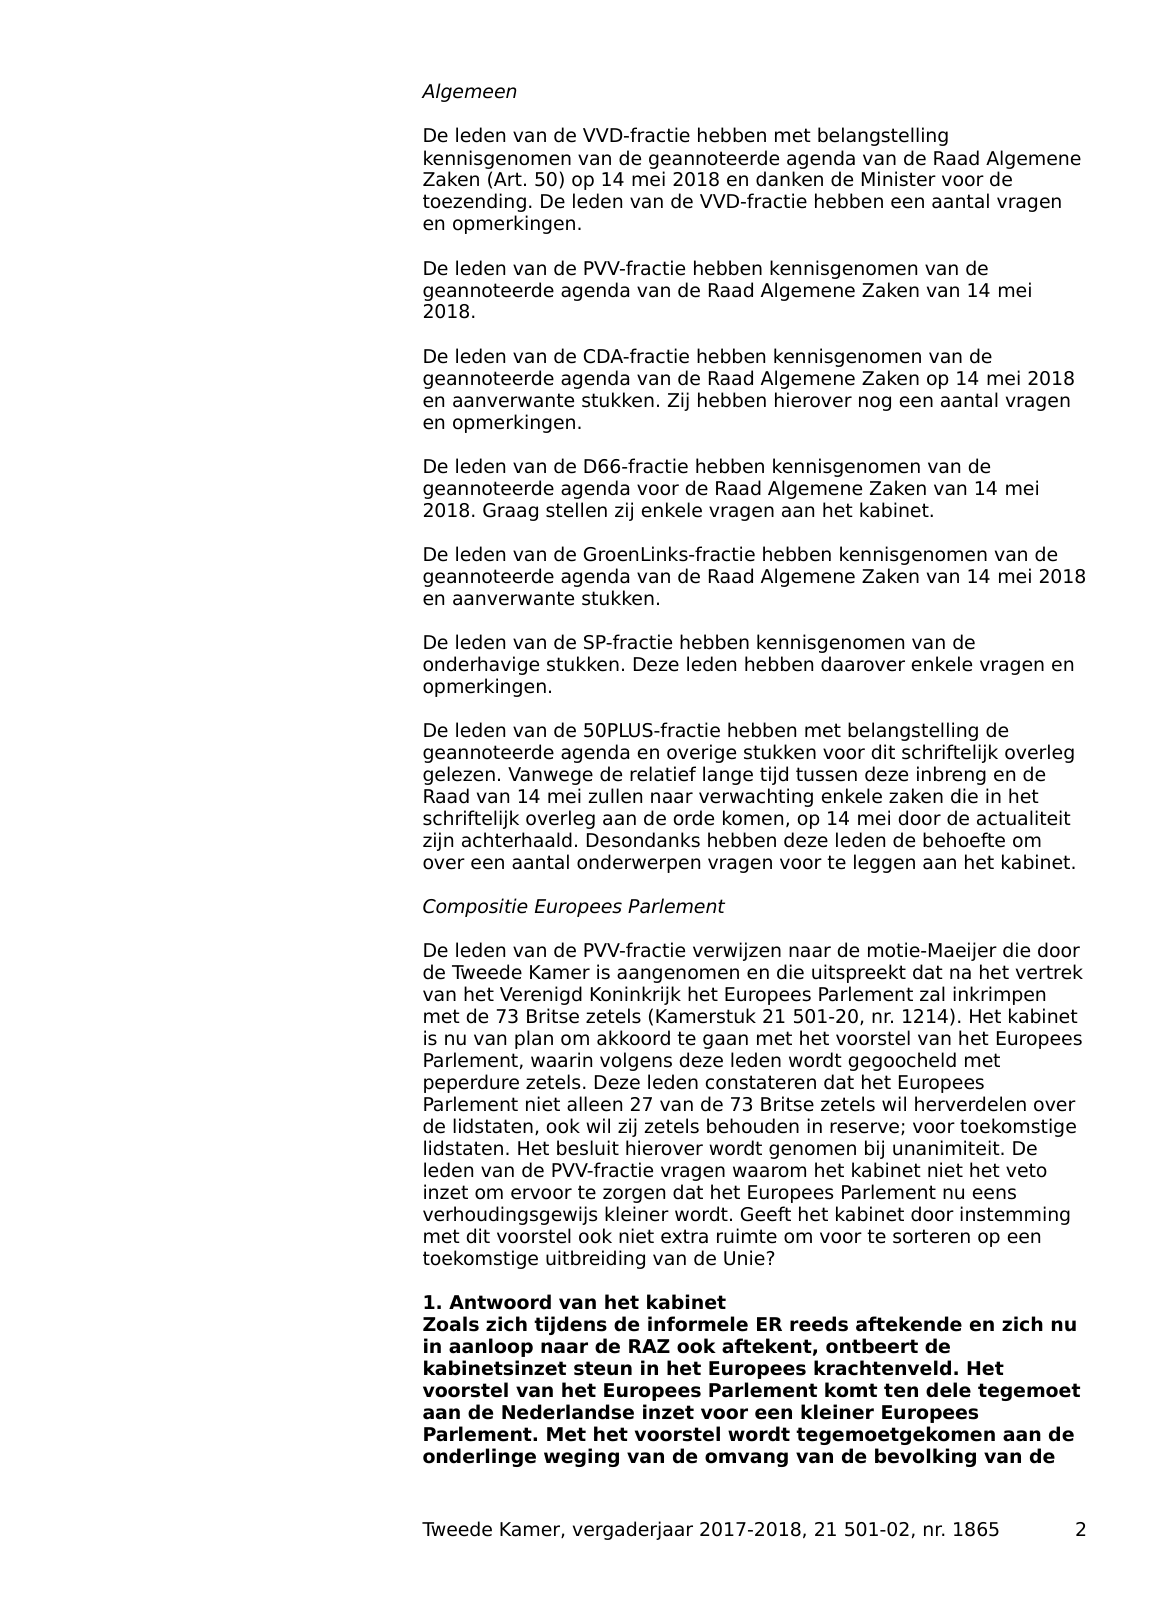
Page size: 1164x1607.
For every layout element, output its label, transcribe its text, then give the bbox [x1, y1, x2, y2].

text De leden van de PVV-fractie hebben kennisgenomen van de geannoteerde agenda van de Raad Algemene Zaken van 14 mei 2018. [422, 257, 1087, 323]
text De leden van de 50PLUS-fractie hebben met belangstelling de geannoteerde agenda en overige stukken voor dit schriftelijk overleg gelezen. Vanwege de relatief lange tijd tussen deze inbreng en de Raad van 14 mei zullen naar verwachting enkele zaken die in het schriftelijk overleg aan de orde komen, op 14 mei door de actualiteit zijn achterhaald. Desondanks hebben deze leden de behoefte om over een aantal onderwerpen vragen voor te leggen aan het kabinet. [422, 720, 1087, 874]
text De leden van de GroenLinks-fractie hebben kennisgenomen van de geannoteerde agenda van de Raad Algemene Zaken van 14 mei 2018 en aanverwante stukken. [422, 544, 1087, 610]
subtitle Compositie Europees Parlement [422, 896, 1087, 918]
text 1. Antwoord van het kabinet [422, 1292, 1087, 1314]
text De leden van de D66-fractie hebben kennisgenomen van de geannoteerde agenda voor de Raad Algemene Zaken van 14 mei 2018. Graag stellen zij enkele vragen aan het kabinet. [422, 456, 1087, 522]
text De leden van de PVV-fractie verwijzen naar de motie-Maeijer die door de Tweede Kamer is aangenomen en die uitspreekt dat na het vertrek van het Verenigd Koninkrijk het Europees Parlement zal inkrimpen met de 73 Britse zetels (Kamerstuk 21 501-20, nr. 1214). Het kabinet is nu van plan om akkoord te gaan met het voorstel van het Europees Parlement, waarin volgens deze leden wordt gegoocheld met peperdure zetels. Deze leden constateren dat het Europees Parlement niet alleen 27 van de 73 Britse zetels wil herverdelen over de lidstaten, ook wil zij zetels behouden in reserve; voor toekomstige lidstaten. Het besluit hierover wordt genomen bij unanimiteit. De leden van de PVV-fractie vragen waarom het kabinet niet het veto inzet om ervoor te zorgen dat het Europees Parlement nu eens verhoudingsgewijs kleiner wordt. Geeft het kabinet door instemming met dit voorstel ook niet extra ruimte om voor te sorteren op een toekomstige uitbreiding van de Unie? [422, 940, 1087, 1270]
text De leden van de VVD-fractie hebben met belangstelling kennisgenomen van de geannoteerde agenda van de Raad Algemene Zaken (Art. 50) op 14 mei 2018 en danken de Minister voor de toezending. De leden van de VVD-fractie hebben een aantal vragen en opmerkingen. [422, 125, 1087, 235]
text Zoals zich tijdens de informele ER reeds aftekende en zich nu in aanloop naar de RAZ ook aftekent, ontbeert de kabinetsinzet steun in het Europees krachtenveld. Het voorstel van het Europees Parlement komt ten dele tegemoet aan de Nederlandse inzet voor een kleiner Europees Parlement. Met het voorstel wordt tegemoetgekomen aan de onderlinge weging van de omvang van de bevolking van de [422, 1314, 1087, 1468]
text De leden van de CDA-fractie hebben kennisgenomen van de geannoteerde agenda van de Raad Algemene Zaken op 14 mei 2018 en aanverwante stukken. Zij hebben hierover nog een aantal vragen en opmerkingen. [422, 346, 1087, 433]
text De leden van de SP-fractie hebben kennisgenomen van de onderhavige stukken. Deze leden hebben daarover enkele vragen en opmerkingen. [422, 632, 1087, 698]
subtitle Algemeen [422, 81, 1087, 103]
